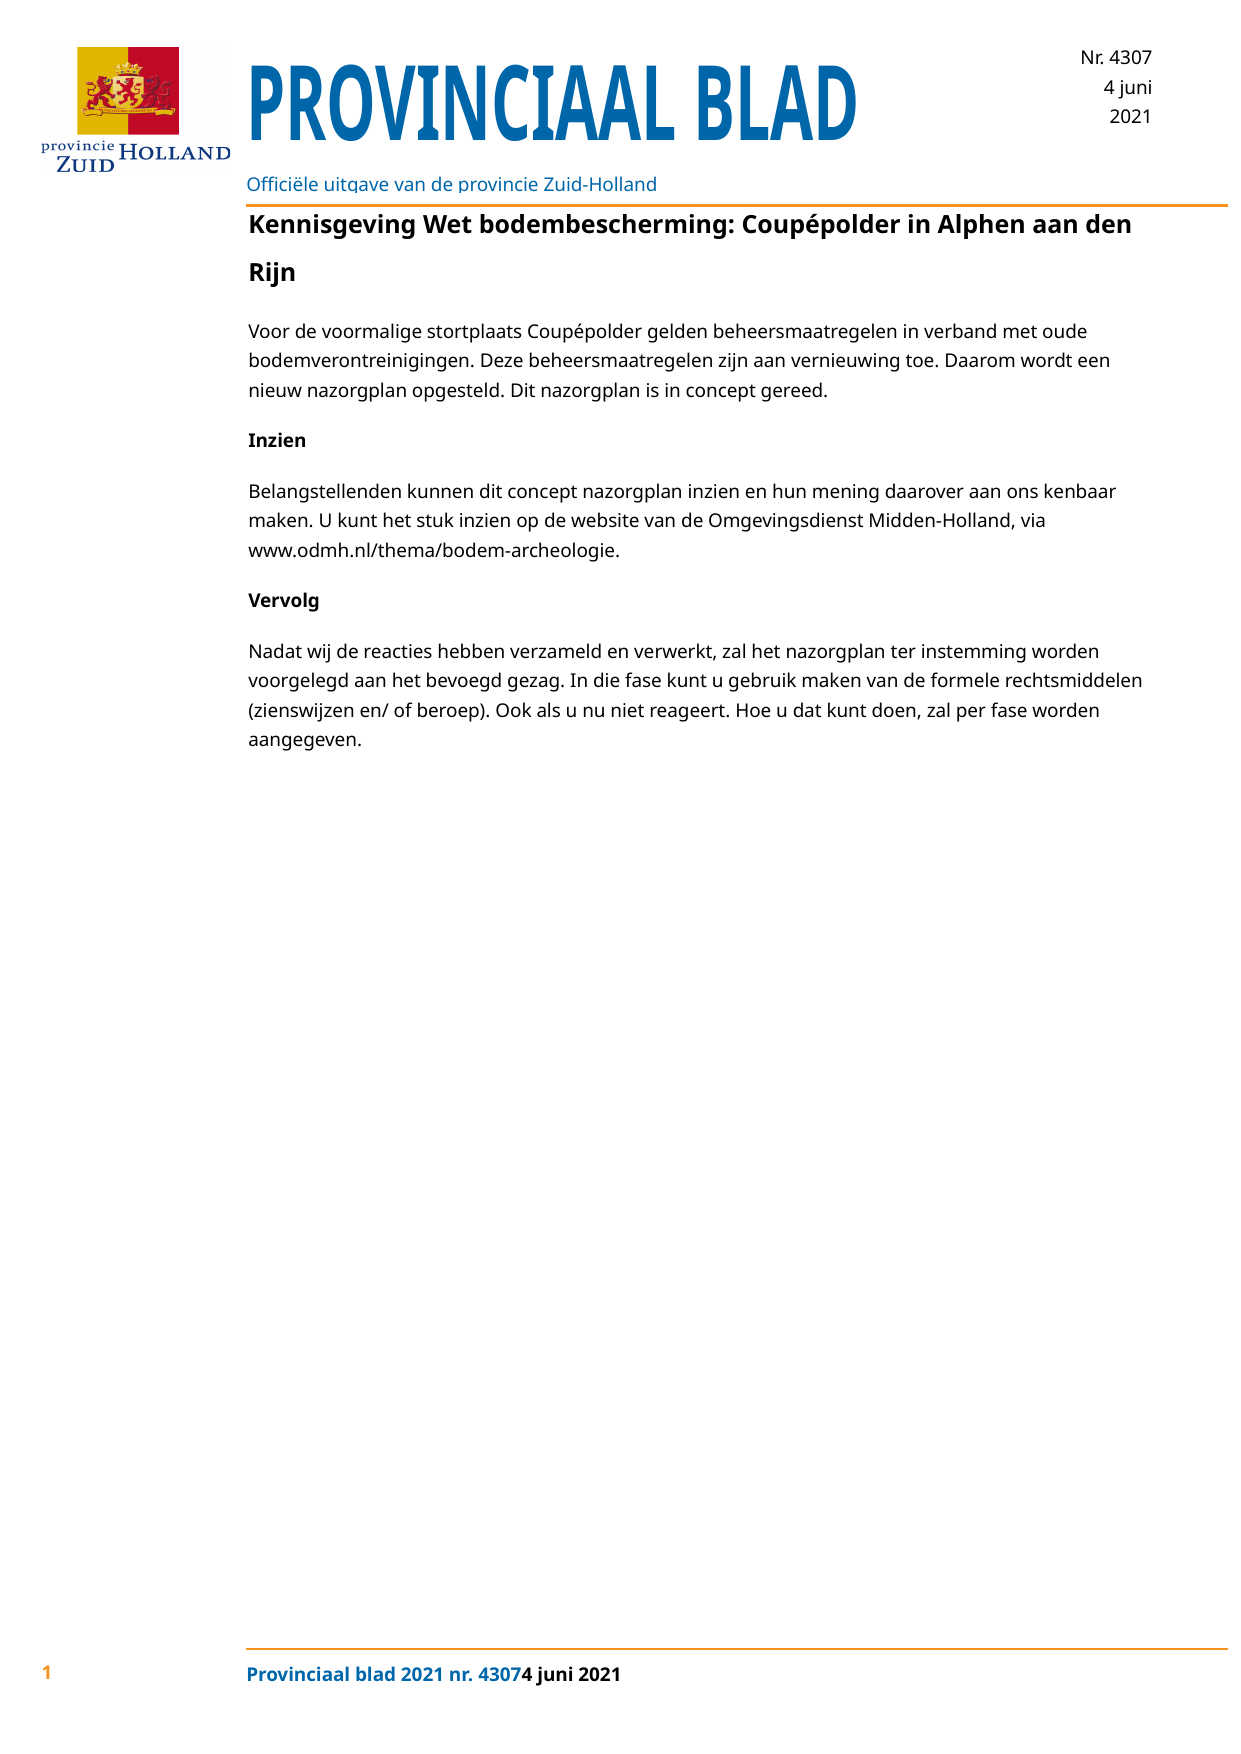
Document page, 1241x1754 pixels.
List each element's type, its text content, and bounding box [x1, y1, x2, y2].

text Belangstellenden kunnen dit concept nazorgplan inzien en hun mening daarover aan ons kenbaar maken. U kunt het stuk inzien op de website van de Omgevingsdienst Midden-Holland, via www.odmh.nl/thema/bodem-archeologie. [248, 478, 1152, 563]
picture [41, 47, 231, 172]
text Nadat wij de reacties hebben verzameld en verwerkt, zal het nazorgplan ter instemming worden voorgelegd aan het bevoegd gezag. In die fase kunt u gebruik maken van de formele rechtsmiddelen (zienswijzen en/ of beroep). Ook als u nu niet reageert. Hoe u dat kunt doen, zal per fase worden aangegeven. [248, 638, 1152, 752]
text Kennisgeving Wet bodembescherming: Coupépolder in Alphen aan den Rijn [248, 207, 1152, 288]
text Inzien [248, 427, 1152, 453]
text Voor de voormalige stortplaats Coupépolder gelden beheersmaatregelen in verband met oude bodemverontreinigingen. Deze beheersmaatregelen zijn aan vernieuwing toe. Daarom wordt een nieuw nazorgplan opgesteld. Dit nazorgplan is in concept gereed. [248, 318, 1152, 403]
text Vervolg [248, 587, 1152, 613]
